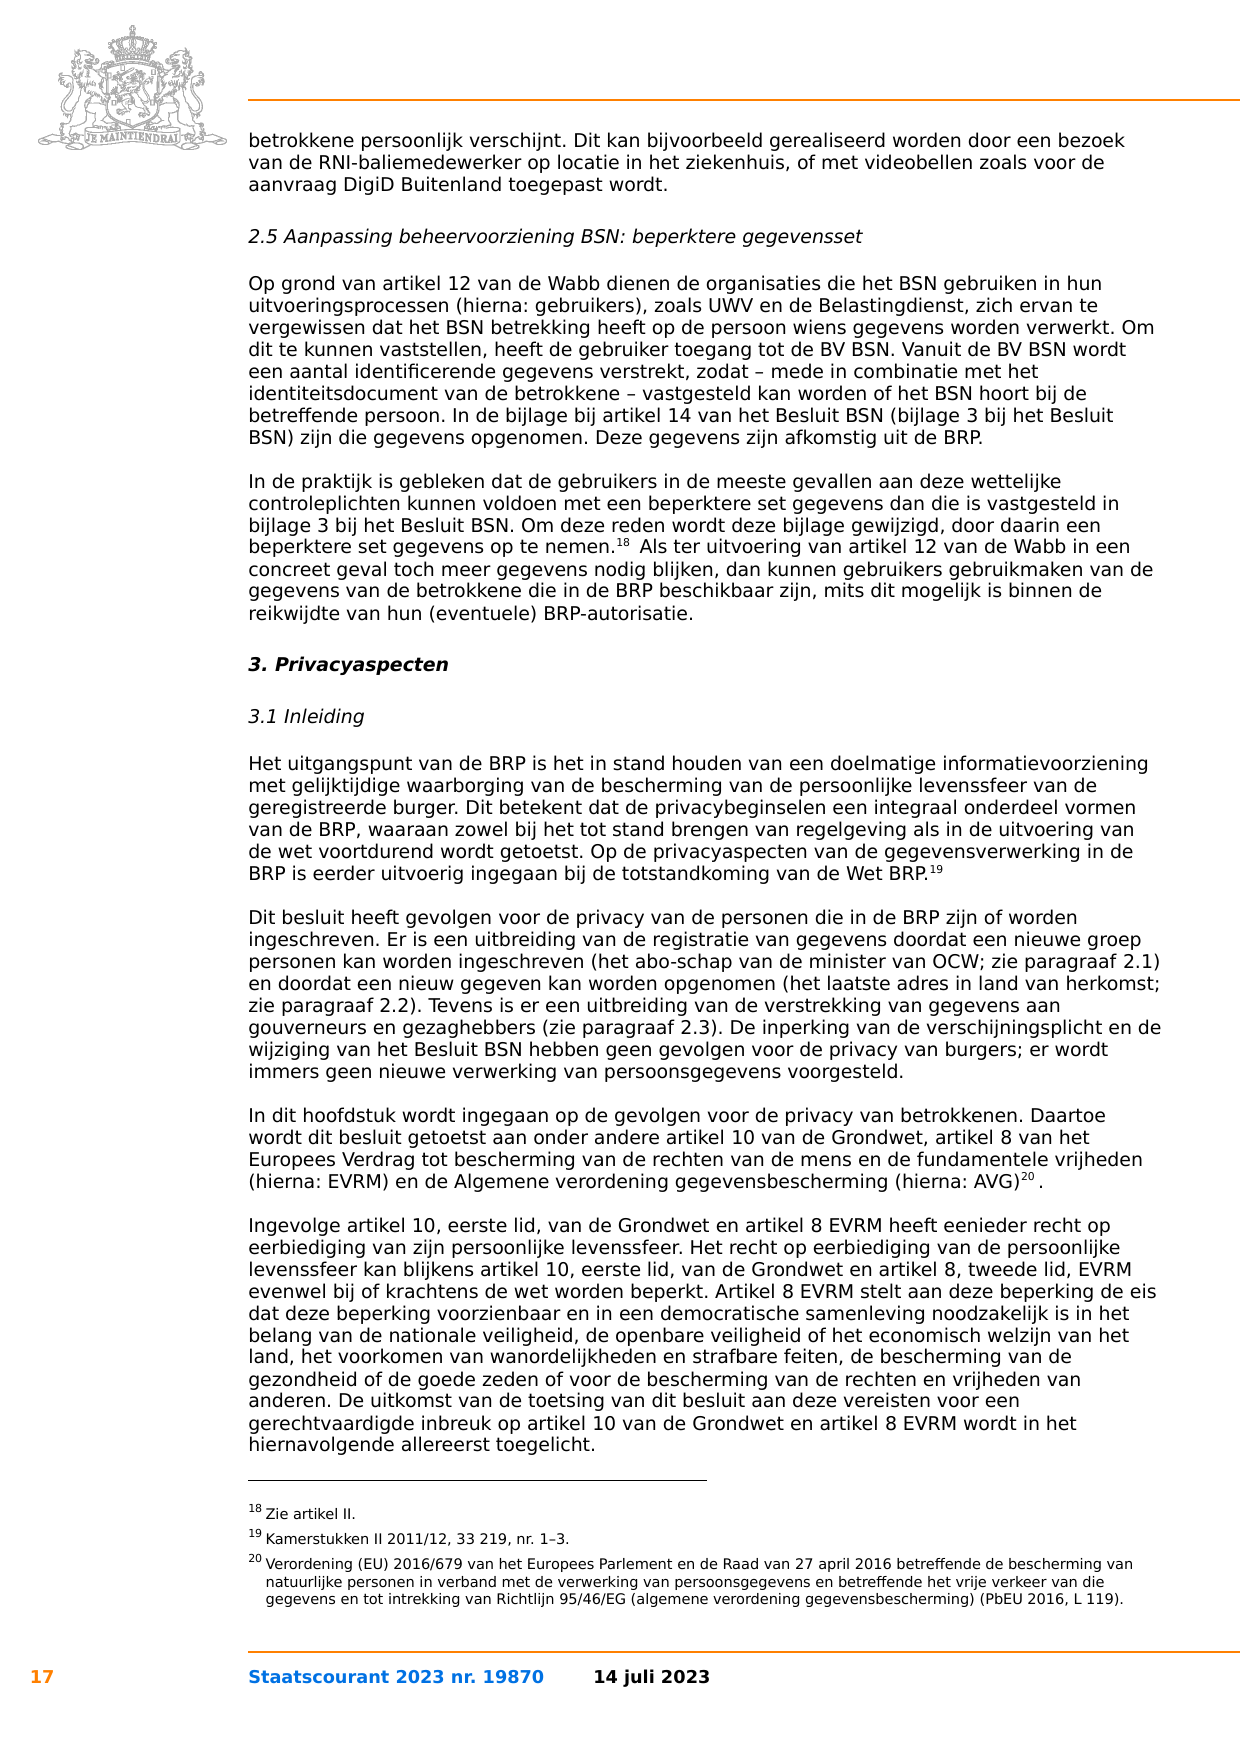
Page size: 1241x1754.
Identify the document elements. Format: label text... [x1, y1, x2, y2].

text Het uitgangspunt van de BRP is het in stand houden van een doelmatige informatievoorziening met gelijktijdige waarborging van de bescherming van de persoonlijke levenssfeer van de geregistreerde burger. Dit betekent dat de privacybeginselen een integraal onderdeel vormen van de BRP, waaraan zowel bij het tot stand brengen van regelgeving als in de uitvoering van de wet voortdurend wordt getoetst. Op de privacyaspecten van de gegevensverwerking in de BRP is eerder uitvoerig ingegaan bij de totstandkoming van de Wet BRP. [248, 753, 1163, 885]
text Ingevolge artikel 10, eerste lid, van de Grondwet en artikel 8 EVRM heeft eenieder recht op eerbiediging van zijn persoonlijke levenssfeer. Het recht op eerbiediging van de persoonlijke levenssfeer kan blijkens artikel 10, eerste lid, van de Grondwet en artikel 8, tweede lid, EVRM evenwel bij of krachtens de wet worden beperkt. Artikel 8 EVRM stelt aan deze beperking de eis dat deze beperking voorzienbaar en in een democratische samenleving noodzakelijk is in het belang van de nationale veiligheid, de openbare veiligheid of het economisch welzijn van het land, het voorkomen van wanordelijkheden en strafbare feiten, de bescherming van de gezondheid of de goede zeden of voor de bescherming van de rechten en vrijheden van anderen. De uitkomst van de toetsing van dit besluit aan deze vereisten voor een gerechtvaardigde inbreuk op artikel 10 van de Grondwet en artikel 8 EVRM wordt in het hiernavolgende allereerst toegelicht. [248, 1214, 1163, 1456]
text Verordening (EU) 2016/679 van het Europees Parlement en de Raad van 27 april 2016 betreffende de bescherming van natuurlijke personen in verband met de verwerking van persoonsgegevens en betreffende het vrije verkeer van die gegevens en tot intrekking van Richtlijn 95/46/EG (algemene verordening gegevensbescherming) (PbEU 2016, L 119). [248, 1552, 1163, 1608]
picture [38, 25, 227, 150]
text In dit hoofdstuk wordt ingegaan op de gevolgen voor de privacy van betrokkenen. Daartoe wordt dit besluit getoetst aan onder andere artikel 10 van de Grondwet, artikel 8 van het Europees Verdrag tot bescherming van de rechten van de mens en de fundamentele vrijheden (hierna: EVRM) en de Algemene verordening gegevensbescherming (hierna: AVG). [248, 1105, 1163, 1193]
text Dit besluit heeft gevolgen voor de privacy van de personen die in de BRP zijn of worden ingeschreven. Er is een uitbreiding van de registratie van gegevens doordat een nieuwe groep personen kan worden ingeschreven (het abo-schap van de minister van OCW; zie paragraaf 2.1) en doordat een nieuw gegeven kan worden opgenomen (het laatste adres in land van herkomst; zie paragraaf 2.2). Tevens is er een uitbreiding van de verstrekking van gegevens aan gouverneurs en gezaghebbers (zie paragraaf 2.3). De inperking van de verschijningsplicht en de wijziging van het Besluit BSN hebben geen gevolgen voor de privacy van burgers; er wordt immers geen nieuwe verwerking van persoonsgegevens voorgesteld. [248, 907, 1163, 1083]
text In de praktijk is gebleken dat de gebruikers in de meeste gevallen aan deze wettelijke controleplichten kunnen voldoen met een beperktere set gegevens dan die is vastgesteld in bijlage 3 bij het Besluit BSN. Om deze reden wordt deze bijlage gewijzigd, door daarin een beperktere set gegevens op te nemen. Als ter uitvoering van artikel 12 van de Wabb in een concreet geval toch meer gegevens nodig blijken, dan kunnen gebruikers gebruikmaken van de gegevens van de betrokkene die in de BRP beschikbaar zijn, mits dit mogelijk is binnen de reikwijdte van hun (eventuele) BRP-autorisatie. [248, 471, 1163, 624]
subtitle 3.1 Inleiding [248, 706, 1163, 728]
subtitle 2.5 Aanpassing beheervoorziening BSN: beperktere gegevensset [248, 226, 1163, 248]
text betrokkene persoonlijk verschijnt. Dit kan bijvoorbeeld gerealiseerd worden door een bezoek van de RNI-baliemedewerker op locatie in het ziekenhuis, of met videobellen zoals voor de aanvraag DigiD Buitenland toegepast wordt. [248, 130, 1163, 196]
subtitle 3. Privacyaspecten [248, 654, 1163, 676]
text Kamerstukken II 2011/12, 33 219, nr. 1–3. [248, 1527, 1163, 1549]
text Op grond van artikel 12 van de Wabb dienen de organisaties die het BSN gebruiken in hun uitvoeringsprocessen (hierna: gebruikers), zoals UWV en de Belastingdienst, zich ervan te vergewissen dat het BSN betrekking heeft op de persoon wiens gegevens worden verwerkt. Om dit te kunnen vaststellen, heeft de gebruiker toegang tot de BV BSN. Vanuit de BV BSN wordt een aantal identificerende gegevens verstrekt, zodat – mede in combinatie met het identiteitsdocument van de betrokkene – vastgesteld kan worden of het BSN hoort bij de betreffende persoon. In de bijlage bij artikel 14 van het Besluit BSN (bijlage 3 bij het Besluit BSN) zijn die gegevens opgenomen. Deze gegevens zijn afkomstig uit de BRP. [248, 273, 1163, 449]
text Zie artikel II. [248, 1502, 1163, 1524]
